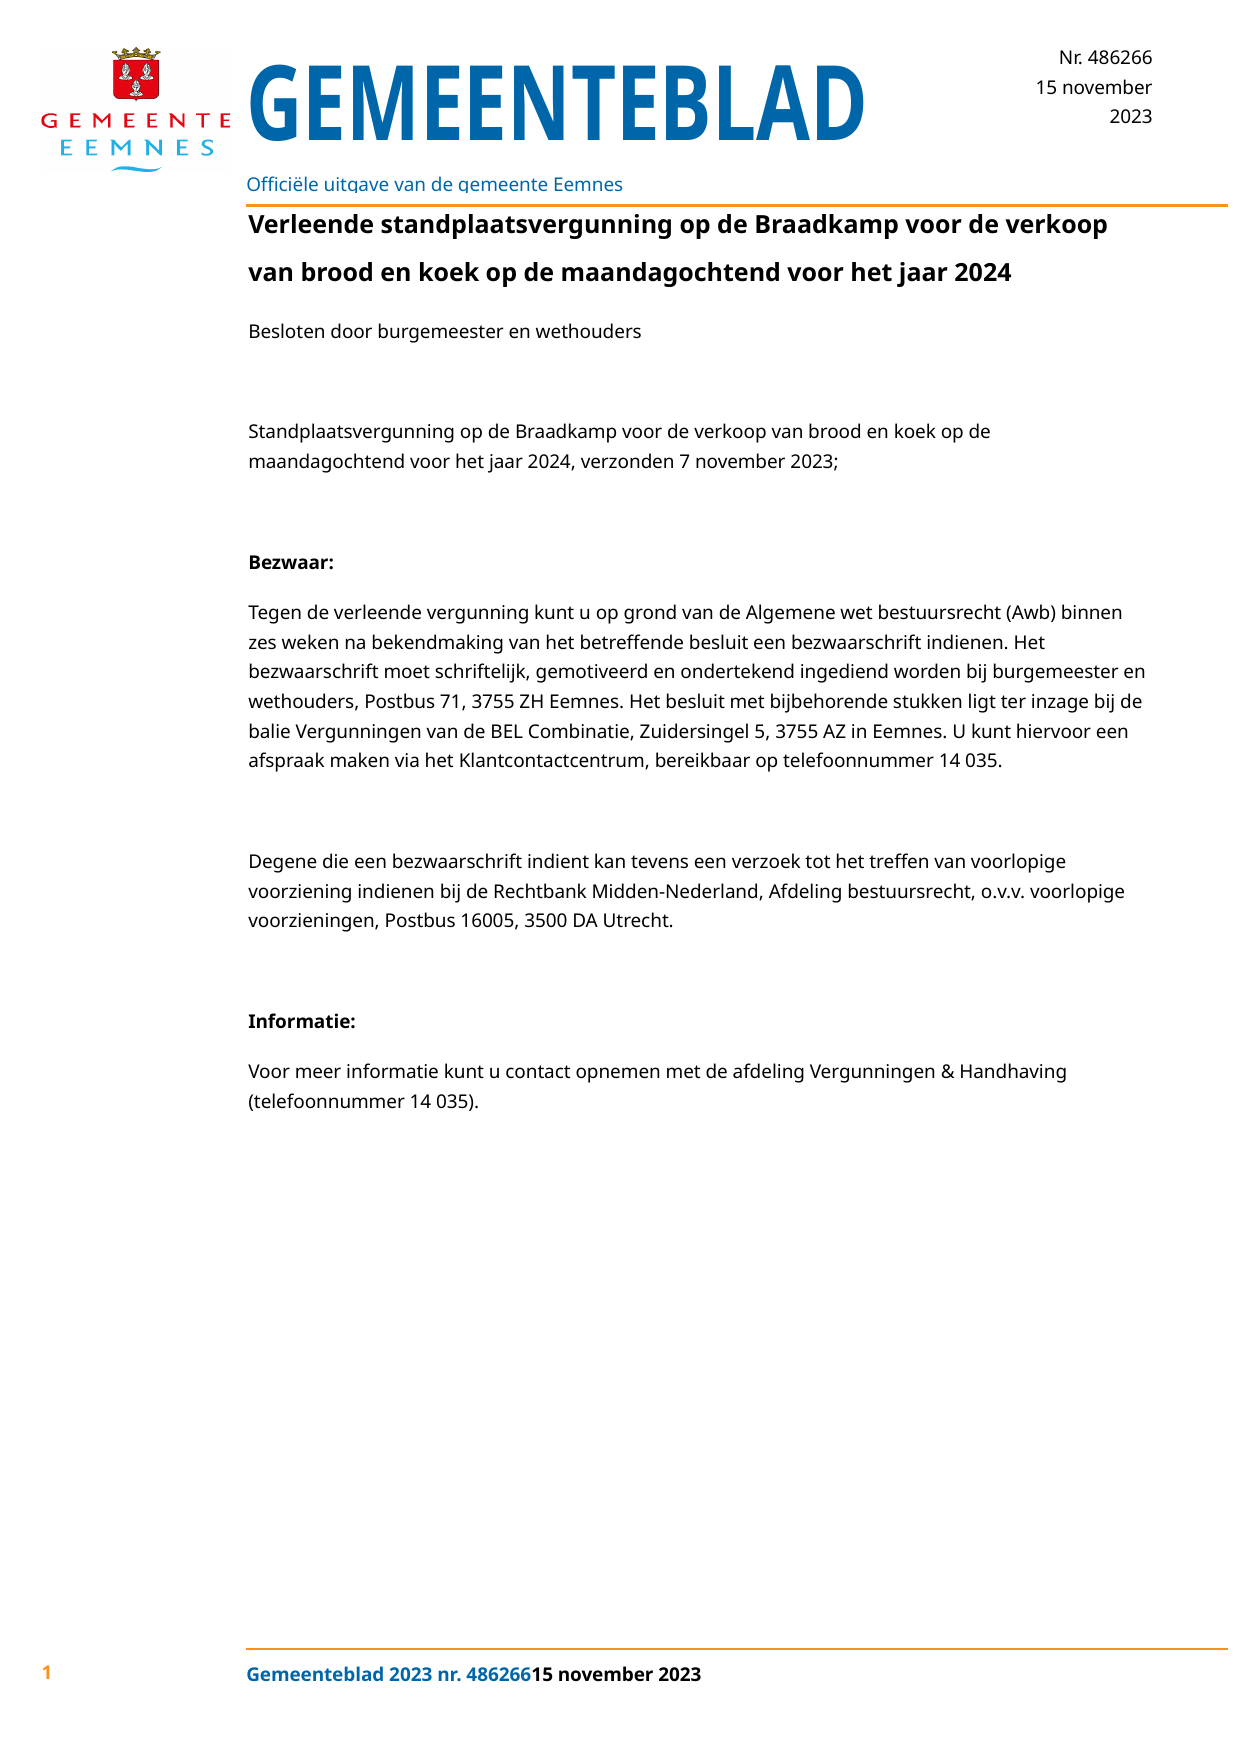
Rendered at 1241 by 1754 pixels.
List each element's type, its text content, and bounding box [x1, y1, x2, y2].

text Voor meer informatie kunt u contact opnemen met de afdeling Vergunningen & Handhaving (telefoonnummer 14 035). [248, 1059, 1152, 1114]
text Degene die een bezwaarschrift indient kan tevens een verzoek tot het treffen van voorlopige voorziening indienen bij de Rechtbank Midden-Nederland, Afdeling bestuursrecht, o.v.v. voorlopige voorzieningen, Postbus 16005, 3500 DA Utrecht. [248, 848, 1152, 933]
picture [41, 47, 231, 172]
text Informatie: [248, 1008, 1152, 1034]
text Bezwaar: [248, 549, 1152, 575]
text Tegen de verleende vergunning kunt u op grond van de Algemene wet bestuursrecht (Awb) binnen zes weken na bekendmaking van het betreffende besluit een bezwaarschrift indienen. Het bezwaarschrift moet schriftelijk, gemotiveerd en ondertekend ingediend worden bij burgemeester en wethouders, Postbus 71, 3755 ZH Eemnes. Het besluit met bijbehorende stukken ligt ter inzage bij de balie Vergunningen van de BEL Combinatie, Zuidersingel 5, 3755 AZ in Eemnes. U kunt hiervoor een afspraak maken via het Klantcontactcentrum, bereikbaar op telefoonnummer 14 035. [248, 599, 1152, 773]
text Verleende standplaatsvergunning op de Braadkamp voor de verkoop van brood en koek op de maandagochtend voor het jaar 2024 [248, 207, 1152, 288]
text Standplaatsvergunning op de Braadkamp voor de verkoop van brood en koek op de maandagochtend voor het jaar 2024, verzonden 7 november 2023; [248, 419, 1152, 474]
text Besloten door burgemeester en wethouders [248, 318, 1152, 344]
